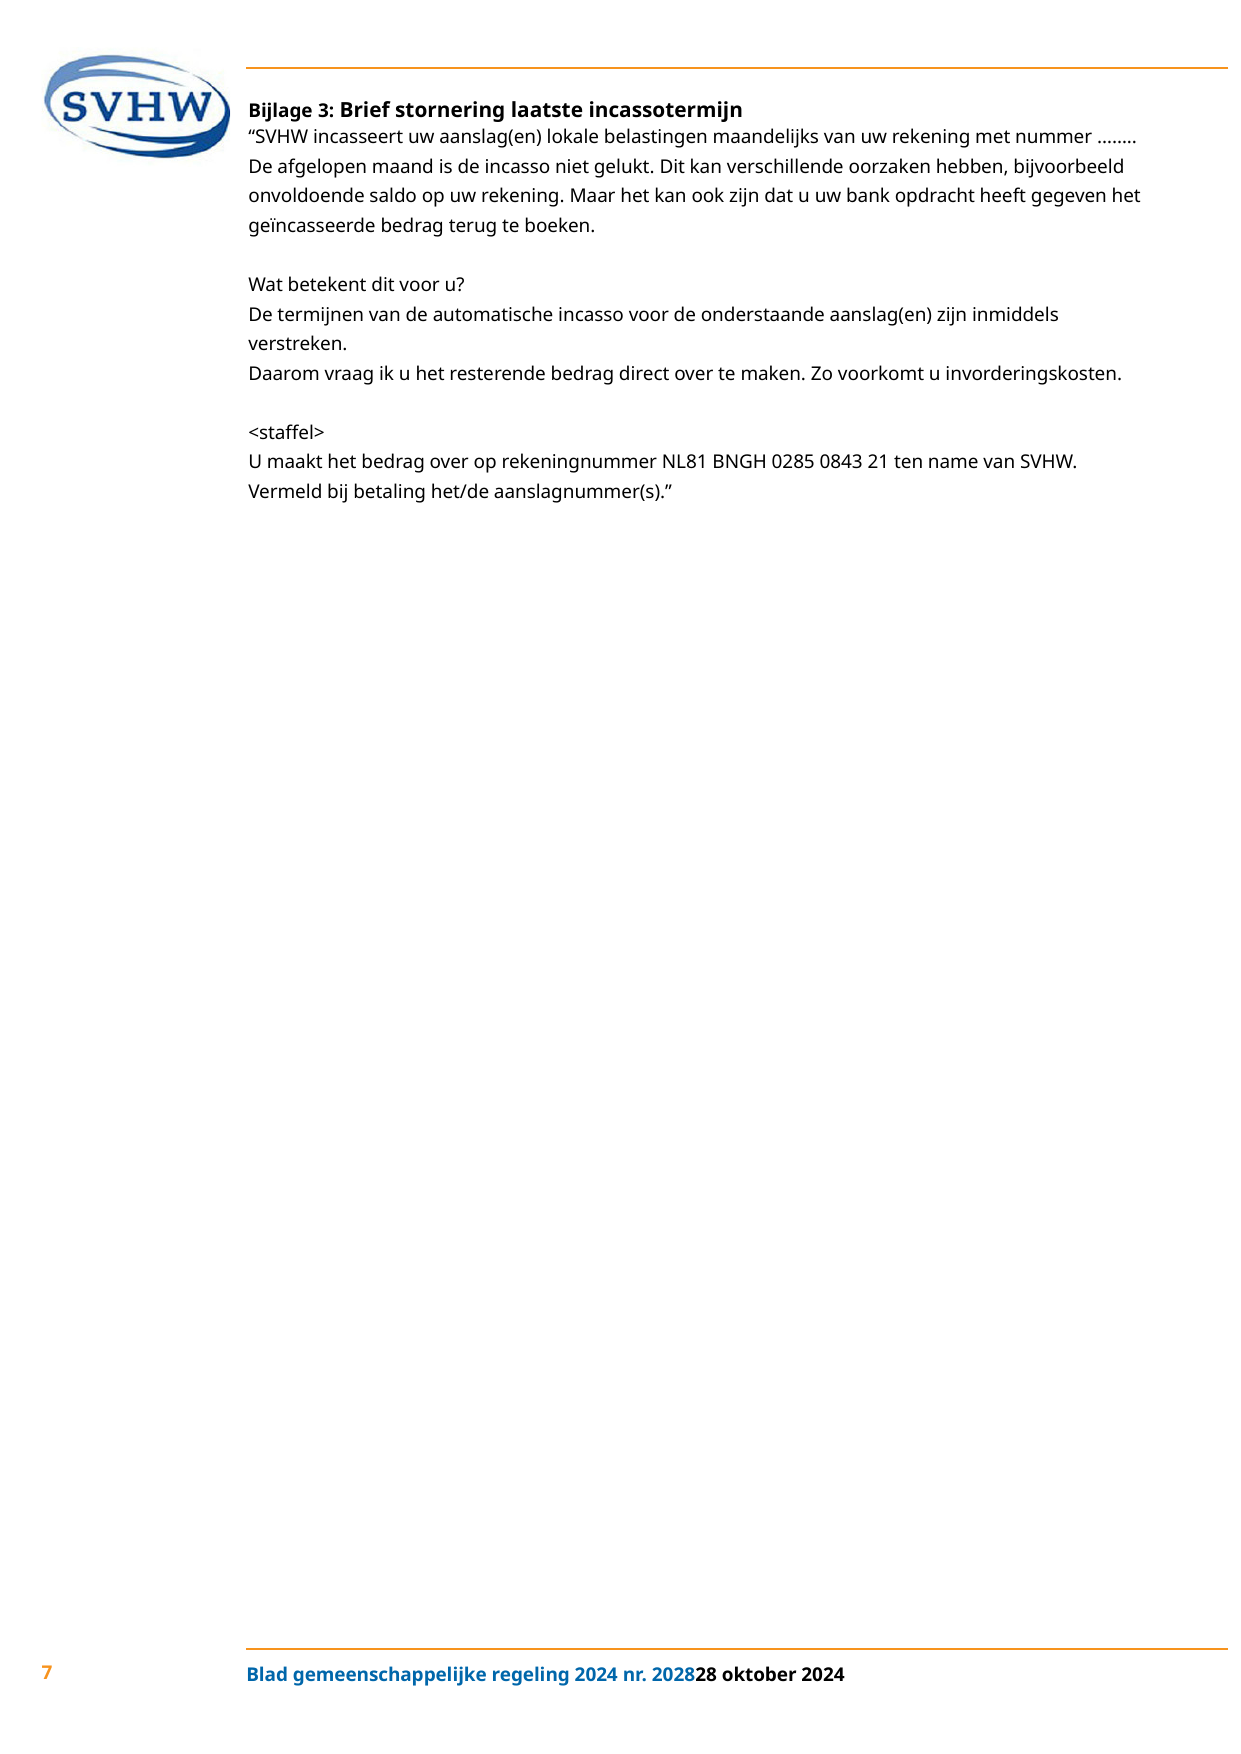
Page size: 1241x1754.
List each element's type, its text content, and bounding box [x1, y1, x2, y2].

text Bijlage 3: Brief stornering laatste incassotermijn [248, 95, 1152, 123]
text De termijnen van de automatische incasso voor de onderstaande aanslag(en) zijn inmiddels verstreken. [248, 301, 1152, 356]
text De afgelopen maand is de incasso niet gelukt. Dit kan verschillende oorzaken hebben, bijvoorbeeld onvoldoende saldo op uw rekening. Maar het kan ook zijn dat u uw bank opdracht heeft gegeven het geïncasseerde bedrag terug te boeken. [248, 153, 1152, 238]
text “SVHW incasseert uw aanslag(en) lokale belastingen maandelijks van uw rekening met nummer …….. [248, 123, 1152, 149]
text U maakt het bedrag over op rekeningnummer NL81 BNGH 0285 0843 21 ten name van SVHW. Vermeld bij betaling het/de aanslagnummer(s).” [248, 449, 1152, 504]
text <staffel> [248, 419, 1152, 445]
text Daarom vraag ik u het resterende bedrag direct over te maken. Zo voorkomt u invorderingskosten. [248, 360, 1152, 386]
text Wat betekent dit voor u? [248, 271, 1152, 297]
picture [41, 47, 231, 172]
